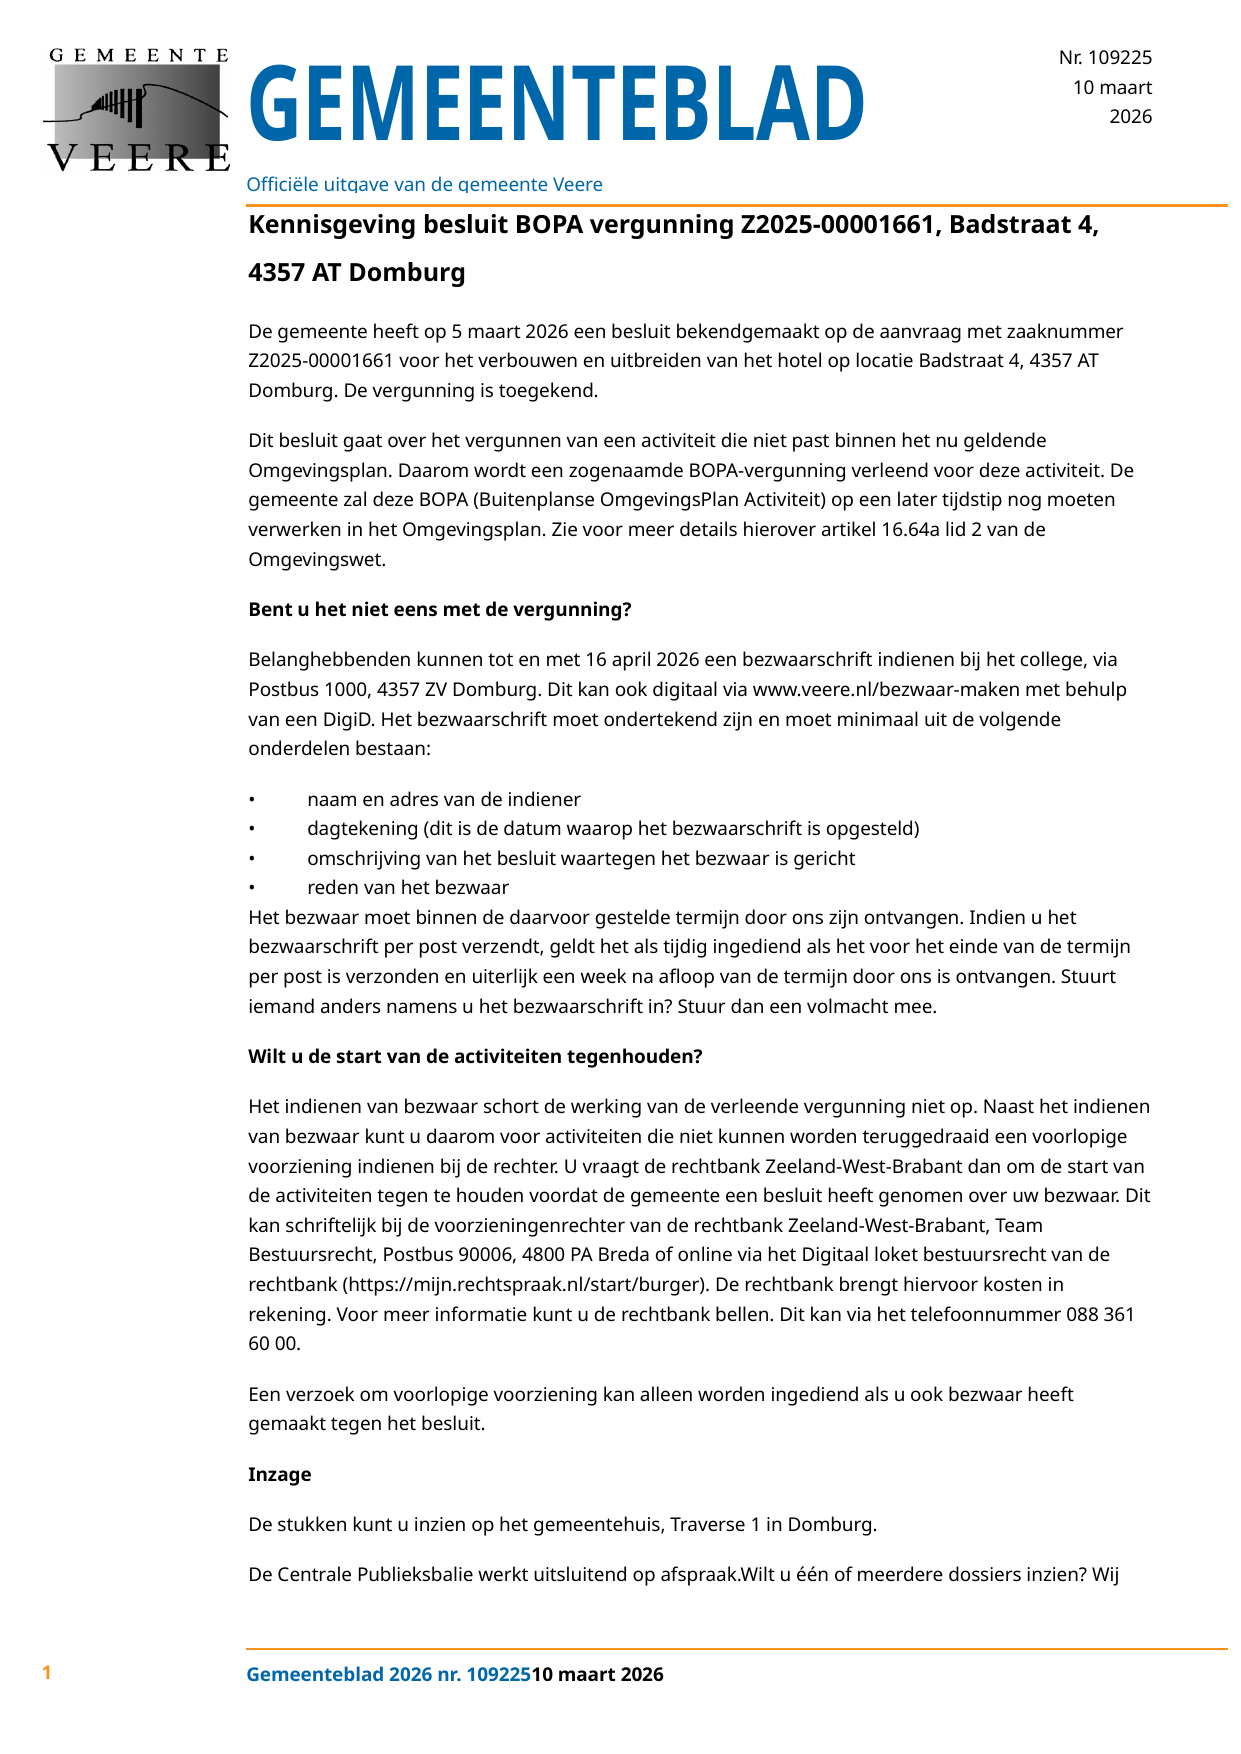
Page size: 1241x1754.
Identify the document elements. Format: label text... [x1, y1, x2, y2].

text Een verzoek om voorlopige voorziening kan alleen worden ingediend als u ook bezwaar heeft gemaakt tegen het besluit. [248, 1381, 1152, 1436]
text Kennisgeving besluit BOPA vergunning Z2025-00001661, Badstraat 4, 4357 AT Domburg [248, 207, 1152, 288]
text Inzage [248, 1461, 1152, 1487]
list omschrijving van het besluit waartegen het bezwaar is gericht [248, 845, 1152, 871]
text Het bezwaar moet binnen de daarvoor gestelde termijn door ons zijn ontvangen. Indien u het bezwaarschrift per post verzendt, geldt het als tijdig ingediend als het voor het einde van de termijn per post is verzonden en uiterlijk een week na afloop van de termijn door ons is ontvangen. Stuurt iemand anders namens u het bezwaarschrift in? Stuur dan een volmacht mee. [248, 904, 1152, 1019]
text Bent u het niet eens met de vergunning? [248, 596, 1152, 622]
text Belanghebbenden kunnen tot en met 16 april 2026 een bezwaarschrift indienen bij het college, via Postbus 1000, 4357 ZV Domburg. Dit kan ook digitaal via www.veere.nl/bezwaar-maken met behulp van een DigiD. Het bezwaarschrift moet ondertekend zijn en moet minimaal uit de volgende onderdelen bestaan: [248, 647, 1152, 761]
list dagtekening (dit is de datum waarop het bezwaarschrift is opgesteld) [248, 815, 1152, 841]
text De stukken kunt u inzien op het gemeentehuis, Traverse 1 in Domburg. [248, 1511, 1152, 1537]
text De gemeente heeft op 5 maart 2026 een besluit bekendgemaakt op de aanvraag met zaaknummer Z2025-00001661 voor het verbouwen en uitbreiden van het hotel op locatie Badstraat 4, 4357 AT Domburg. De vergunning is toegekend. [248, 318, 1152, 403]
text Dit besluit gaat over het vergunnen van een activiteit die niet past binnen het nu geldende Omgevingsplan. Daarom wordt een zogenaamde BOPA-vergunning verleend voor deze activiteit. De gemeente zal deze BOPA (Buitenplanse OmgevingsPlan Activiteit) op een later tijdstip nog moeten verwerken in het Omgevingsplan. Zie voor meer details hierover artikel 16.64a lid 2 van de Omgevingswet. [248, 427, 1152, 572]
list naam en adres van de indiener [248, 786, 1152, 812]
list reden van het bezwaar [248, 874, 1152, 900]
text Het indienen van bezwaar schort de werking van de verleende vergunning niet op. Naast het indienen van bezwaar kunt u daarom voor activiteiten die niet kunnen worden teruggedraaid een voorlopige voorziening indienen bij de rechter. U vraagt de rechtbank Zeeland-West-Brabant dan om de start van de activiteiten tegen te houden voordat de gemeente een besluit heeft genomen over uw bezwaar. Dit kan schriftelijk bij de voorzieningenrechter van de rechtbank Zeeland-West-Brabant, Team Bestuursrecht, Postbus 90006, 4800 PA Breda of online via het Digitaal loket bestuursrecht van de rechtbank (https://mijn.rechtspraak.nl/start/burger). De rechtbank brengt hiervoor kosten in rekening. Voor meer informatie kunt u de rechtbank bellen. Dit kan via het telefoonnummer 088 361 60 00. [248, 1094, 1152, 1356]
text Wilt u de start van de activiteiten tegenhouden? [248, 1043, 1152, 1069]
picture [41, 47, 231, 172]
text De Centrale Publieksbalie werkt uitsluitend op afspraak.Wilt u één of meerdere dossiers inzien? Wij [248, 1562, 1152, 1587]
